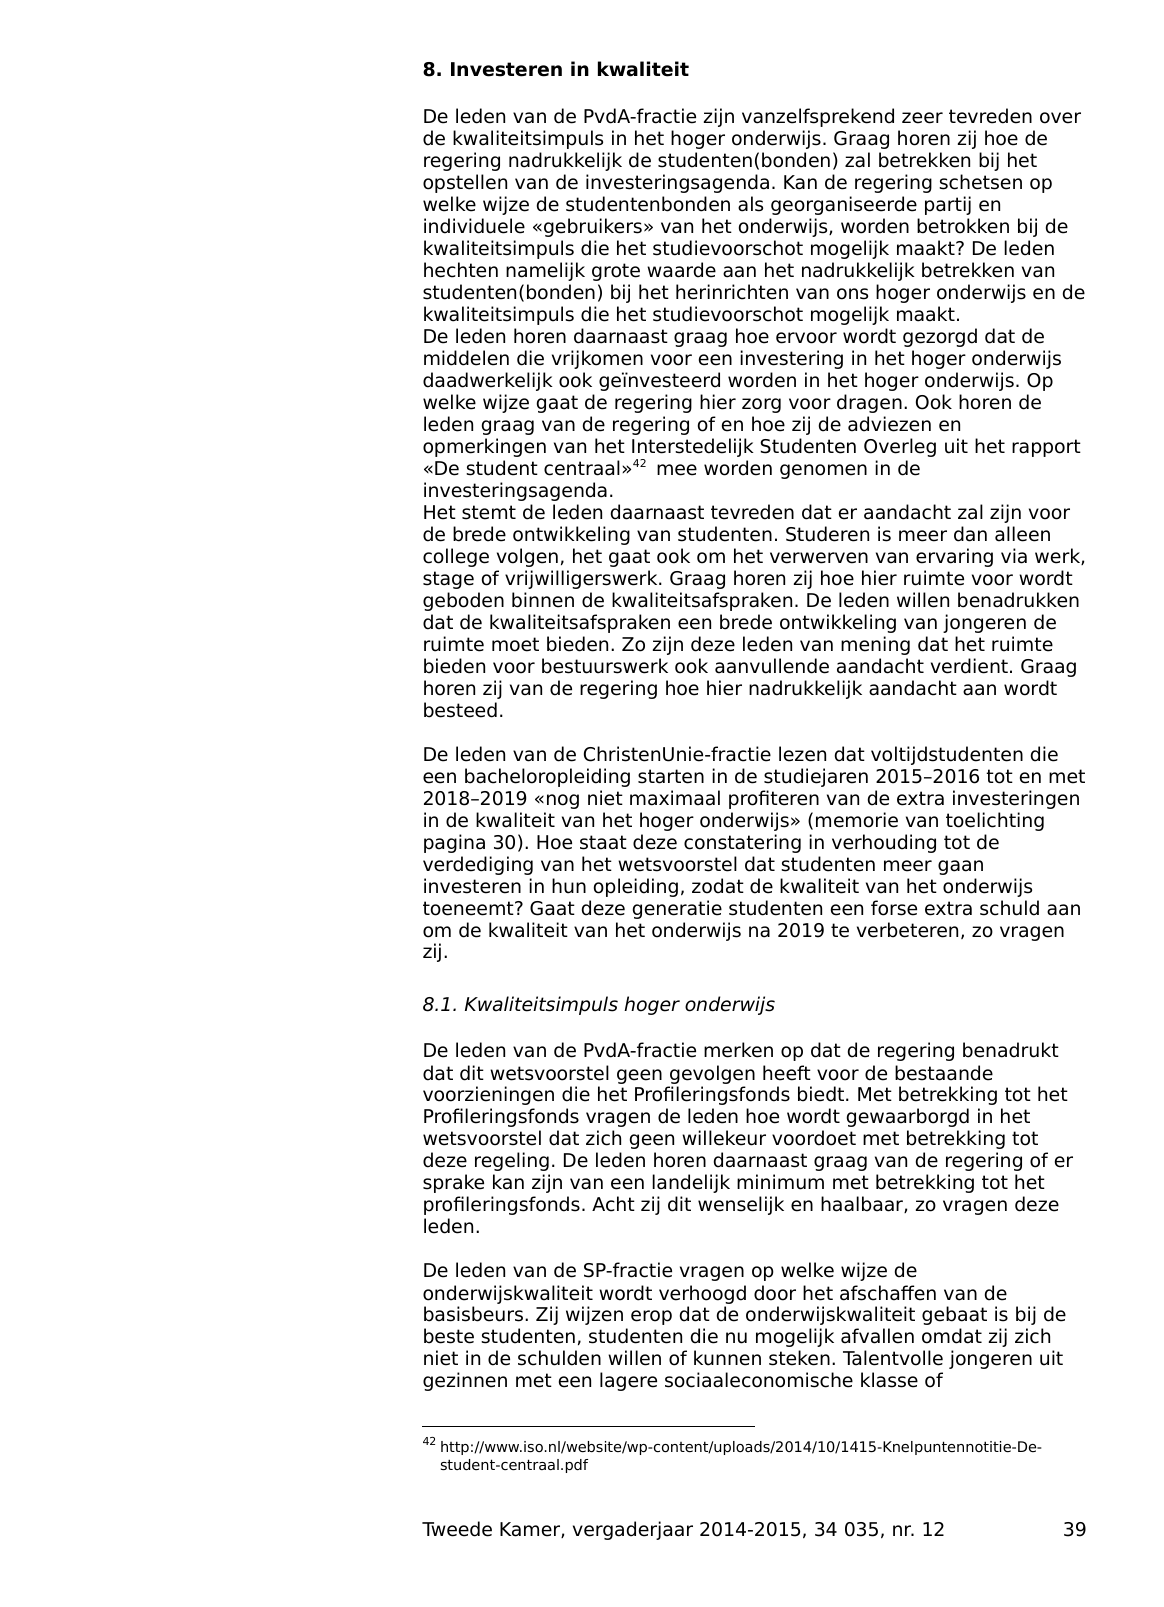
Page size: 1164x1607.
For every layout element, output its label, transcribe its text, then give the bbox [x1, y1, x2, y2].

text http://www.iso.nl/website/wp-content/uploads/2014/10/1415-Knelpuntennotitie-De-student-centraal.pdf [422, 1435, 1087, 1474]
subtitle 8. Investeren in kwaliteit [422, 59, 1087, 81]
text De leden van de SP-fractie vragen op welke wijze de onderwijskwaliteit wordt verhoogd door het afschaffen van de basisbeurs. Zij wijzen erop dat de onderwijskwaliteit gebaat is bij de beste studenten, studenten die nu mogelijk afvallen omdat zij zich niet in de schulden willen of kunnen steken. Talentvolle jongeren uit gezinnen met een lagere sociaaleconomische klasse of [422, 1260, 1087, 1392]
text Het stemt de leden daarnaast tevreden dat er aandacht zal zijn voor de brede ontwikkeling van studenten. Studeren is meer dan alleen college volgen, het gaat ook om het verwerven van ervaring via werk, stage of vrijwilligerswerk. Graag horen zij hoe hier ruimte voor wordt geboden binnen de kwaliteitsafspraken. De leden willen benadrukken dat de kwaliteitsafspraken een brede ontwikkeling van jongeren de ruimte moet bieden. Zo zijn deze leden van mening dat het ruimte bieden voor bestuurswerk ook aanvullende aandacht verdient. Graag horen zij van de regering hoe hier nadrukkelijk aandacht aan wordt besteed. [422, 502, 1087, 721]
subtitle 8.1. Kwaliteitsimpuls hoger onderwijs [422, 993, 1087, 1015]
text De leden van de ChristenUnie-fractie lezen dat voltijdstudenten die een bacheloropleiding starten in de studiejaren 2015–2016 tot en met 2018–2019 «nog niet maximaal profiteren van de extra investeringen in de kwaliteit van het hoger onderwijs» (memorie van toelichting pagina 30). Hoe staat deze constatering in verhouding tot de verdediging van het wetsvoorstel dat studenten meer gaan investeren in hun opleiding, zodat de kwaliteit van het onderwijs toeneemt? Gaat deze generatie studenten een forse extra schuld aan om de kwaliteit van het onderwijs na 2019 te verbeteren, zo vragen zij. [422, 744, 1087, 963]
text De leden van de PvdA-fractie merken op dat de regering benadrukt dat dit wetsvoorstel geen gevolgen heeft voor de bestaande voorzieningen die het Profileringsfonds biedt. Met betrekking tot het Profileringsfonds vragen de leden hoe wordt gewaarborgd in het wetsvoorstel dat zich geen willekeur voordoet met betrekking tot deze regeling. De leden horen daarnaast graag van de regering of er sprake kan zijn van een landelijk minimum met betrekking tot het profileringsfonds. Acht zij dit wenselijk en haalbaar, zo vragen deze leden. [422, 1040, 1087, 1238]
text De leden horen daarnaast graag hoe ervoor wordt gezorgd dat de middelen die vrijkomen voor een investering in het hoger onderwijs daadwerkelijk ook geïnvesteerd worden in het hoger onderwijs. Op welke wijze gaat de regering hier zorg voor dragen. Ook horen de leden graag van de regering of en hoe zij de adviezen en opmerkingen van het Interstedelijk Studenten Overleg uit het rapport «De student centraal» mee worden genomen in de investeringsagenda. [422, 326, 1087, 502]
text De leden van de PvdA-fractie zijn vanzelfsprekend zeer tevreden over de kwaliteitsimpuls in het hoger onderwijs. Graag horen zij hoe de regering nadrukkelijk de studenten(bonden) zal betrekken bij het opstellen van de investeringsagenda. Kan de regering schetsen op welke wijze de studentenbonden als georganiseerde partij en individuele «gebruikers» van het onderwijs, worden betrokken bij de kwaliteitsimpuls die het studievoorschot mogelijk maakt? De leden hechten namelijk grote waarde aan het nadrukkelijk betrekken van studenten(bonden) bij het herinrichten van ons hoger onderwijs en de kwaliteitsimpuls die het studievoorschot mogelijk maakt. [422, 106, 1087, 326]
